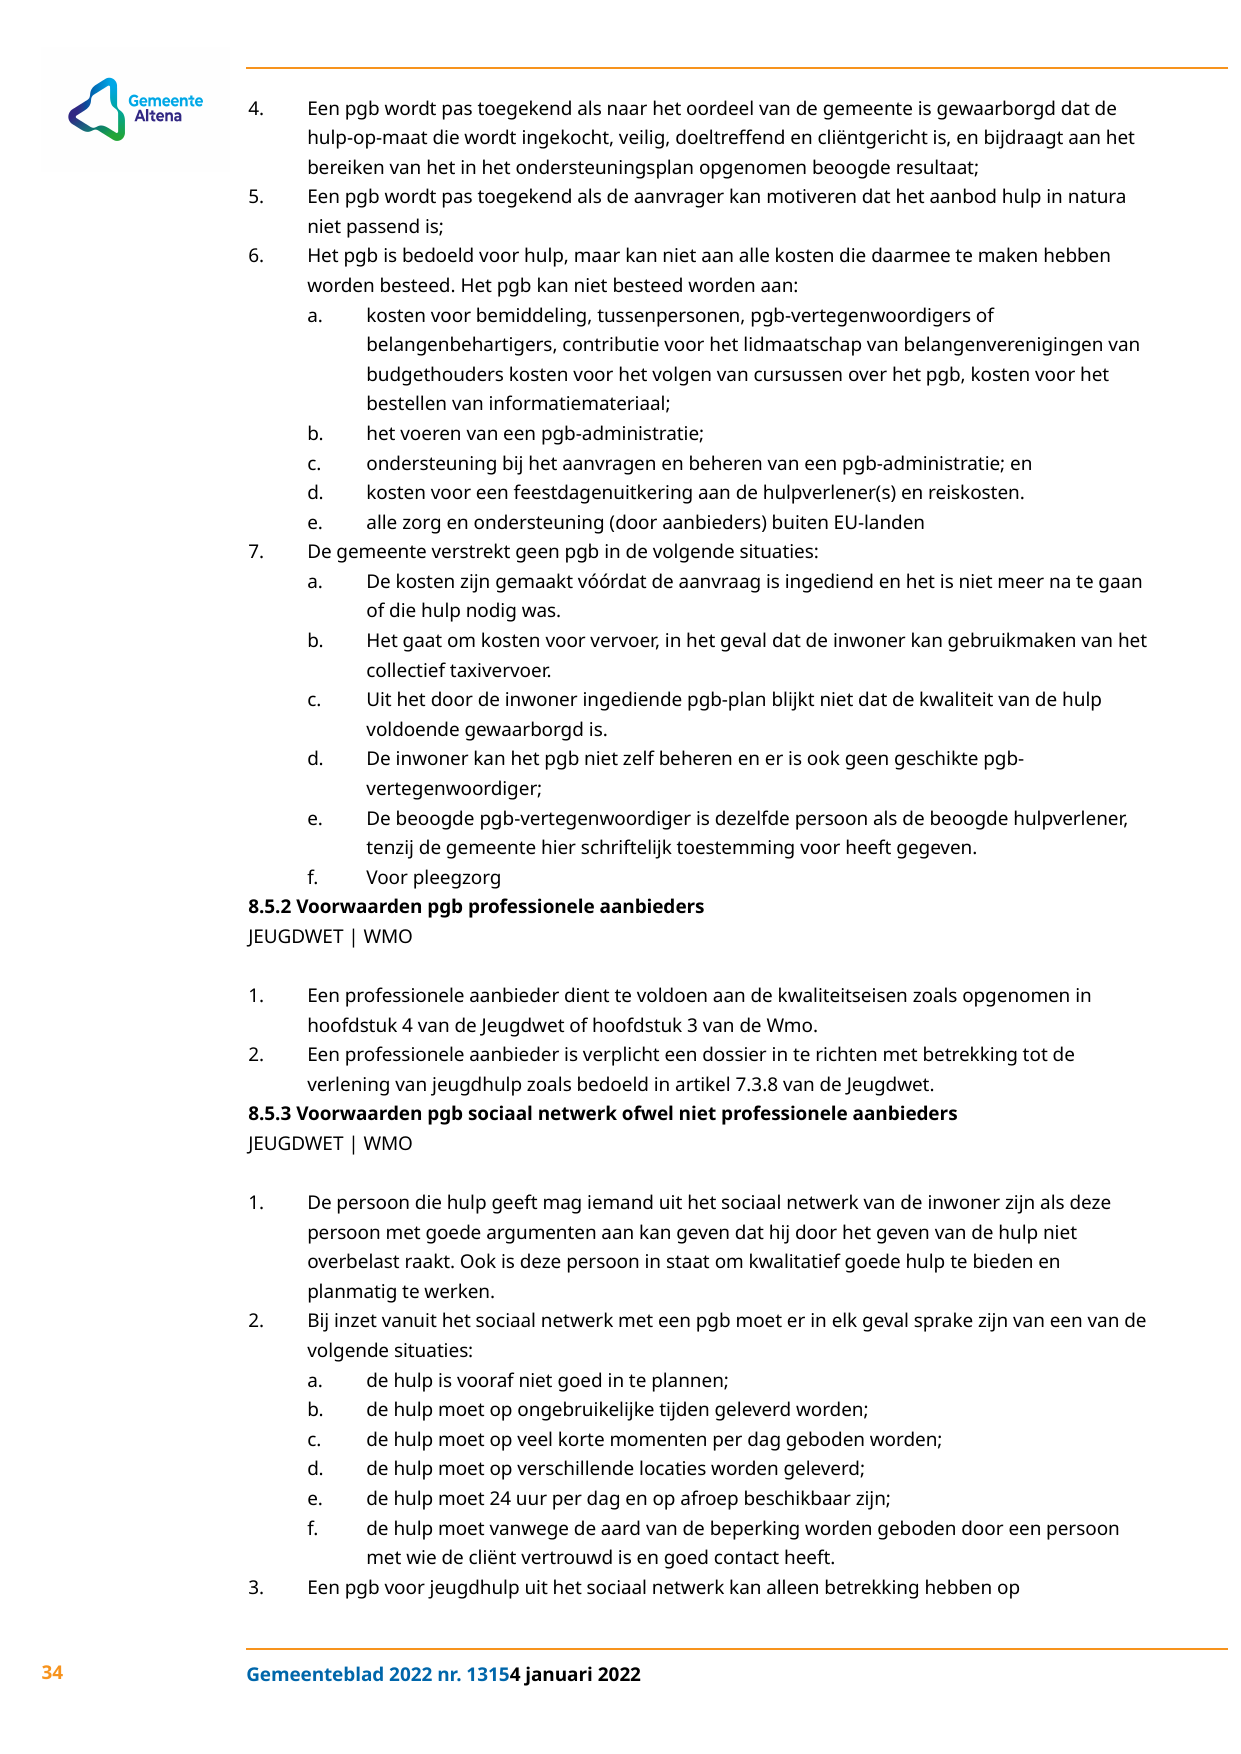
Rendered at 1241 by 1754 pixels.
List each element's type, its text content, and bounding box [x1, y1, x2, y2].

list de hulp is vooraf niet goed in te plannen; [307, 1367, 1152, 1393]
list de hulp moet op verschillende locaties worden geleverd; [307, 1456, 1152, 1481]
list Een professionele aanbieder dient te voldoen aan de kwaliteitseisen zoals opgenomen in hoofdstuk 4 van de Jeugdwet of hoofdstuk 3 van de Wmo. [248, 982, 1152, 1038]
text 8.5.3 Voorwaarden pgb sociaal netwerk ofwel niet professionele aanbieders [248, 1101, 1152, 1126]
list De persoon die hulp geeft mag iemand uit het sociaal netwerk van de inwoner zijn als deze persoon met goede argumenten aan kan geven dat hij door het geven van de hulp niet overbelast raakt. Ook is deze persoon in staat om kwalitatief goede hulp te bieden en planmatig te werken. [248, 1189, 1152, 1304]
list de hulp moet op veel korte momenten per dag geboden worden; [307, 1426, 1152, 1452]
list Voor pleegzorg [307, 864, 1152, 890]
picture [41, 47, 231, 172]
list Het gaat om kosten voor vervoer, in het geval dat de inwoner kan gebruikmaken van het collectief taxivervoer. [307, 627, 1152, 683]
text 8.5.2 Voorwaarden pgb professionele aanbieders [248, 893, 1152, 919]
list Het pgb is bedoeld voor hulp, maar kan niet aan alle kosten die daarmee te maken hebben worden besteed. Het pgb kan niet besteed worden aan: [248, 243, 1152, 298]
list De gemeente verstrekt geen pgb in de volgende situaties: [248, 538, 1152, 564]
list Bij inzet vanuit het sociaal netwerk met een pgb moet er in elk geval sprake zijn van een van de volgende situaties: [248, 1308, 1152, 1363]
list de hulp moet op ongebruikelijke tijden geleverd worden; [307, 1396, 1152, 1422]
list De beoogde pgb-vertegenwoordiger is dezelfde persoon als de beoogde hulpverlener, tenzij de gemeente hier schriftelijk toestemming voor heeft gegeven. [307, 805, 1152, 860]
list ondersteuning bij het aanvragen en beheren van een pgb-administratie; en [307, 450, 1152, 476]
list De inwoner kan het pgb niet zelf beheren en er is ook geen geschikte pgb-vertegenwoordiger; [307, 746, 1152, 801]
list Een pgb wordt pas toegekend als de aanvrager kan motiveren dat het aanbod hulp in natura niet passend is; [248, 183, 1152, 239]
list het voeren van een pgb-administratie; [307, 420, 1152, 446]
list alle zorg en ondersteuning (door aanbieders) buiten EU-landen [307, 509, 1152, 535]
list Een pgb voor jeugdhulp uit het sociaal netwerk kan alleen betrekking hebben op [248, 1574, 1152, 1600]
list Een professionele aanbieder is verplicht een dossier in te richten met betrekking tot de verlening van jeugdhulp zoals bedoeld in artikel 7.3.8 van de Jeugdwet. [248, 1041, 1152, 1097]
list kosten voor bemiddeling, tussenpersonen, pgb-vertegenwoordigers of belangenbehartigers, contributie voor het lidmaatschap van belangenverenigingen van budgethouders kosten voor het volgen van cursussen over het pgb, kosten voor het bestellen van informatiemateriaal; [307, 302, 1152, 416]
list de hulp moet 24 uur per dag en op afroep beschikbaar zijn; [307, 1485, 1152, 1511]
text JEUGDWET | WMO [248, 1130, 1152, 1156]
list de hulp moet vanwege de aard van de beperking worden geboden door een persoon met wie de cliënt vertrouwd is en goed contact heeft. [307, 1515, 1152, 1570]
list kosten voor een feestdagenuitkering aan de hulpverlener(s) en reiskosten. [307, 479, 1152, 505]
list De kosten zijn gemaakt vóórdat de aanvraag is ingediend en het is niet meer na te gaan of die hulp nodig was. [307, 568, 1152, 623]
list Een pgb wordt pas toegekend als naar het oordeel van de gemeente is gewaarborgd dat de hulp-op-maat die wordt ingekocht, veilig, doeltreffend en cliëntgericht is, en bijdraagt aan het bereiken van het in het ondersteuningsplan opgenomen beoogde resultaat; [248, 95, 1152, 180]
list Uit het door de inwoner ingediende pgb-plan blijkt niet dat de kwaliteit van de hulp voldoende gewaarborgd is. [307, 686, 1152, 742]
text JEUGDWET | WMO [248, 923, 1152, 949]
